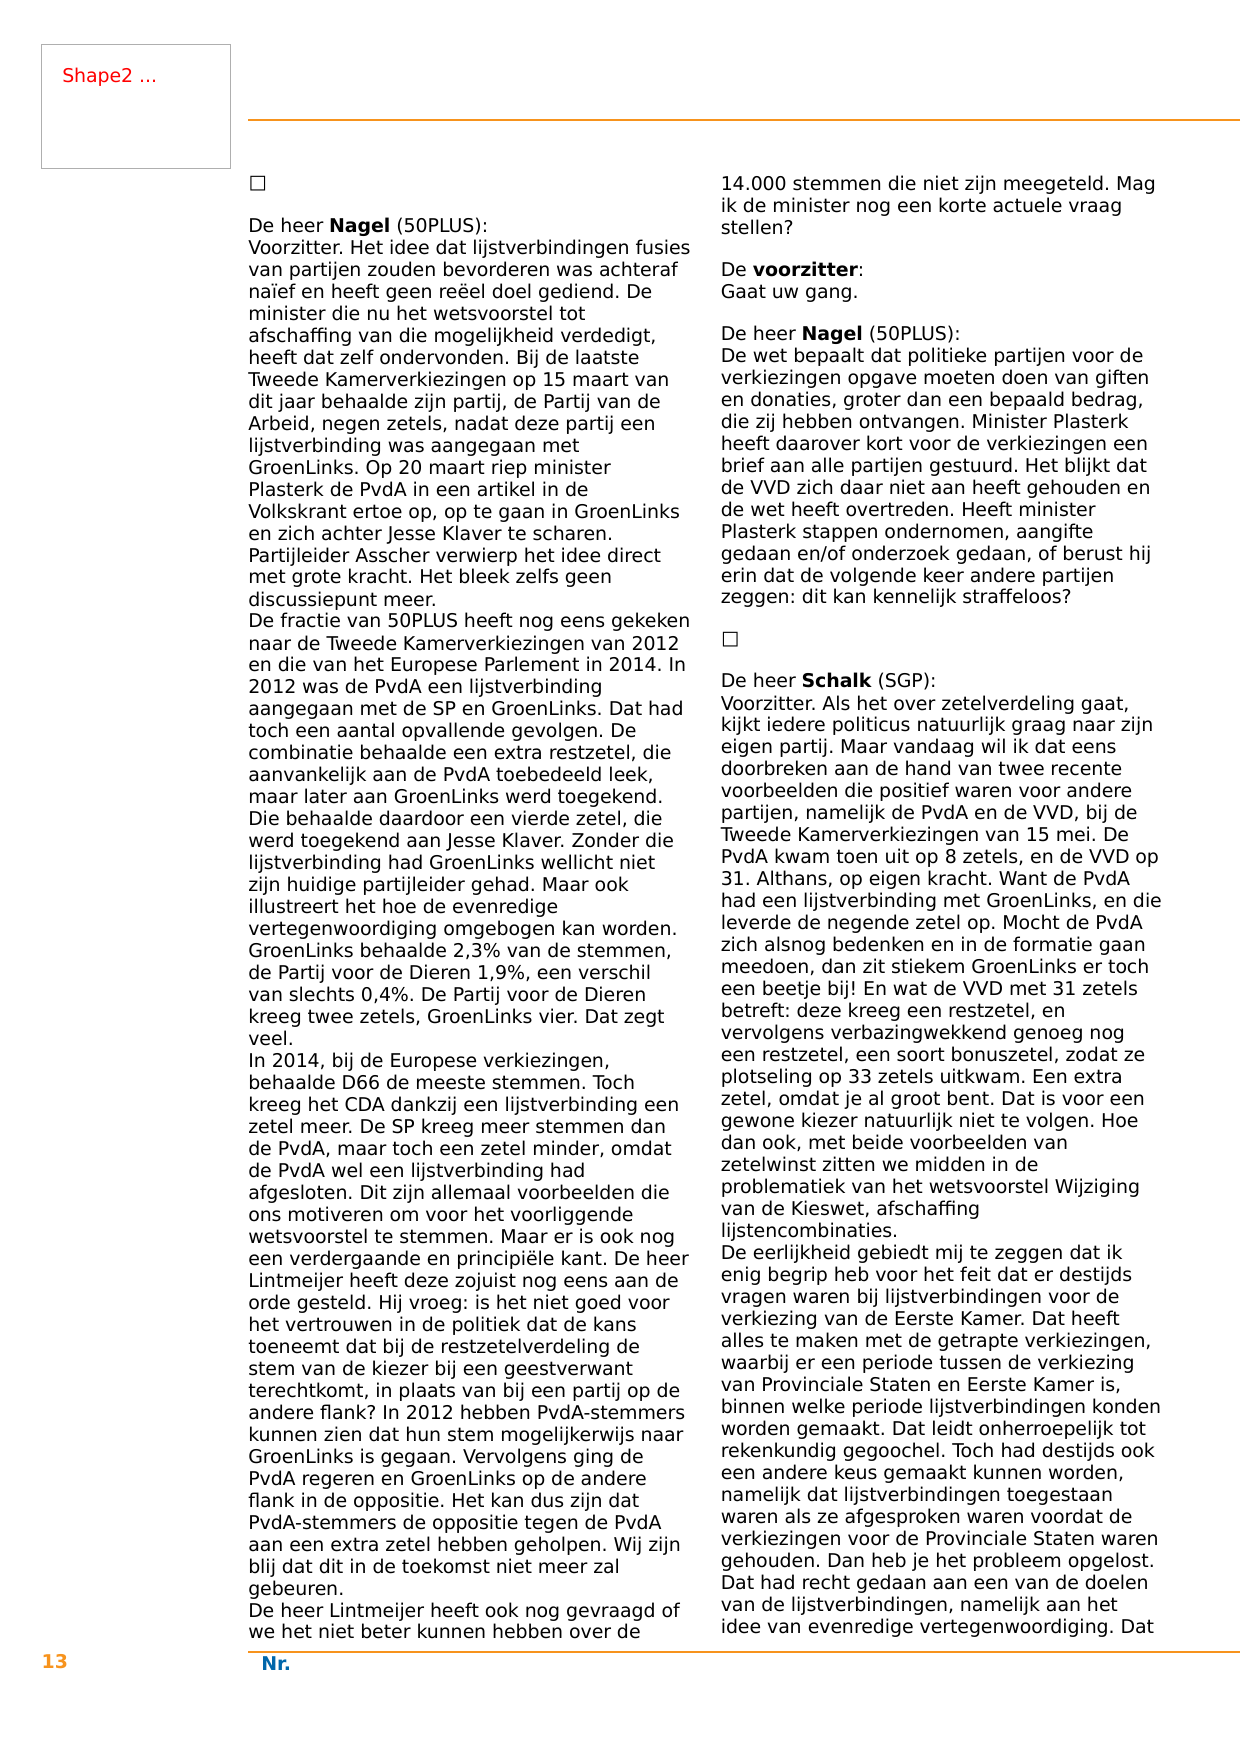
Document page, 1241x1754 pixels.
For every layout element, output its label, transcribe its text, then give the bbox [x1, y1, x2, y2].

text De fractie van 50PLUS heeft nog eens gekeken naar de Tweede Kamerverkiezingen van 2012 en die van het Europese Parlement in 2014. In 2012 was de PvdA een lijstverbinding aangegaan met de SP en GroenLinks. Dat had toch een aantal opvallende gevolgen. De combinatie behaalde een extra restzetel, die aanvankelijk aan de PvdA toebedeeld leek, maar later aan GroenLinks werd toegekend. Die behaalde daardoor een vierde zetel, die werd toegekend aan Jesse Klaver. Zonder die lijstverbinding had GroenLinks wellicht niet zijn huidige partijleider gehad. Maar ook illustreert het hoe de evenredige vertegenwoordiging omgebogen kan worden. GroenLinks behaalde 2,3% van de stemmen, de Partij voor de Dieren 1,9%, een verschil van slechts 0,4%. De Partij voor de Dieren kreeg twee zetels, GroenLinks vier. Dat zegt veel. [248, 610, 691, 1050]
text 14.000 stemmen die niet zijn meegeteld. Mag ik de minister nog een korte actuele vraag stellen? [721, 173, 1163, 239]
text De heer Schalk (SGP): [721, 670, 1163, 692]
text De heer Lintmeijer heeft ook nog gevraagd of we het niet beter kunnen hebben over de [248, 1599, 691, 1643]
text ⬜ [721, 628, 1163, 650]
text In 2014, bij de Europese verkiezingen, behaalde D66 de meeste stemmen. Toch kreeg het CDA dankzij een lijstverbinding een zetel meer. De SP kreeg meer stemmen dan de PvdA, maar toch een zetel minder, omdat de PvdA wel een lijstverbinding had afgesloten. Dit zijn allemaal voorbeelden die ons motiveren om voor het voorliggende wetsvoorstel te stemmen. Maar er is ook nog een verdergaande en principiële kant. De heer Lintmeijer heeft deze zojuist nog eens aan de orde gesteld. Hij vroeg: is het niet goed voor het vertrouwen in de politiek dat de kans toeneemt dat bij de restzetelverdeling de stem van de kiezer bij een geestverwant terechtkomt, in plaats van bij een partij op de andere flank? In 2012 hebben PvdA-stemmers kunnen zien dat hun stem mogelijkerwijs naar GroenLinks is gegaan. Vervolgens ging de PvdA regeren en GroenLinks op de andere flank in de oppositie. Het kan dus zijn dat PvdA-stemmers de oppositie tegen de PvdA aan een extra zetel hebben geholpen. Wij zijn blij dat dit in de toekomst niet meer zal gebeuren. [248, 1050, 691, 1599]
text De wet bepaalt dat politieke partijen voor de verkiezingen opgave moeten doen van giften en donaties, groter dan een bepaald bedrag, die zij hebben ontvangen. Minister Plasterk heeft daarover kort voor de verkiezingen een brief aan alle partijen gestuurd. Het blijkt dat de VVD zich daar niet aan heeft gehouden en de wet heeft overtreden. Heeft minister Plasterk stappen ondernomen, aangifte gedaan en/of onderzoek gedaan, of berust hij erin dat de volgende keer andere partijen zeggen: dit kan kennelijk straffeloos? [721, 345, 1163, 608]
text Voorzitter. Het idee dat lijstverbindingen fusies van partijen zouden bevorderen was achteraf naïef en heeft geen reëel doel gediend. De minister die nu het wetsvoorstel tot afschaffing van die mogelijkheid verdedigt, heeft dat zelf ondervonden. Bij de laatste Tweede Kamerverkiezingen op 15 maart van dit jaar behaalde zijn partij, de Partij van de Arbeid, negen zetels, nadat deze partij een lijstverbinding was aangegaan met GroenLinks. Op 20 maart riep minister Plasterk de PvdA in een artikel in de Volkskrant ertoe op, op te gaan in GroenLinks en zich achter Jesse Klaver te scharen. Partijleider Asscher verwierp het idee direct met grote kracht. Het bleek zelfs geen discussiepunt meer. [248, 237, 691, 610]
text Gaat uw gang. [721, 281, 1163, 303]
text De voorzitter: [721, 259, 1163, 281]
text De heer Nagel (50PLUS): [721, 323, 1163, 345]
text De heer Nagel (50PLUS): [248, 215, 691, 237]
text Voorzitter. Als het over zetelverdeling gaat, kijkt iedere politicus natuurlijk graag naar zijn eigen partij. Maar vandaag wil ik dat eens doorbreken aan de hand van twee recente voorbeelden die positief waren voor andere partijen, namelijk de PvdA en de VVD, bij de Tweede Kamerverkiezingen van 15 mei. De PvdA kwam toen uit op 8 zetels, en de VVD op 31. Althans, op eigen kracht. Want de PvdA had een lijstverbinding met GroenLinks, en die leverde de negende zetel op. Mocht de PvdA zich alsnog bedenken en in de formatie gaan meedoen, dan zit stiekem GroenLinks er toch een beetje bij! En wat de VVD met 31 zetels betreft: deze kreeg een restzetel, en vervolgens verbazingwekkend genoeg nog een restzetel, een soort bonuszetel, zodat ze plotseling op 33 zetels uitkwam. Een extra zetel, omdat je al groot bent. Dat is voor een gewone kiezer natuurlijk niet te volgen. Hoe dan ook, met beide voorbeelden van zetelwinst zitten we midden in de problematiek van het wetsvoorstel Wijziging van de Kieswet, afschaffing lijstencombinaties. [721, 692, 1163, 1242]
text ⬜ [248, 173, 691, 195]
text De eerlijkheid gebiedt mij te zeggen dat ik enig begrip heb voor het feit dat er destijds vragen waren bij lijstverbindingen voor de verkiezing van de Eerste Kamer. Dat heeft alles te maken met de getrapte verkiezingen, waarbij er een periode tussen de verkiezing van Provinciale Staten en Eerste Kamer is, binnen welke periode lijstverbindingen konden worden gemaakt. Dat leidt onherroepelijk tot rekenkundig gegoochel. Toch had destijds ook een andere keus gemaakt kunnen worden, namelijk dat lijstverbindingen toegestaan waren als ze afgesproken waren voordat de verkiezingen voor de Provinciale Staten waren gehouden. Dan heb je het probleem opgelost. Dat had recht gedaan aan een van de doelen van de lijstverbindingen, namelijk aan het idee van evenredige vertegenwoordiging. Dat [721, 1242, 1163, 1637]
